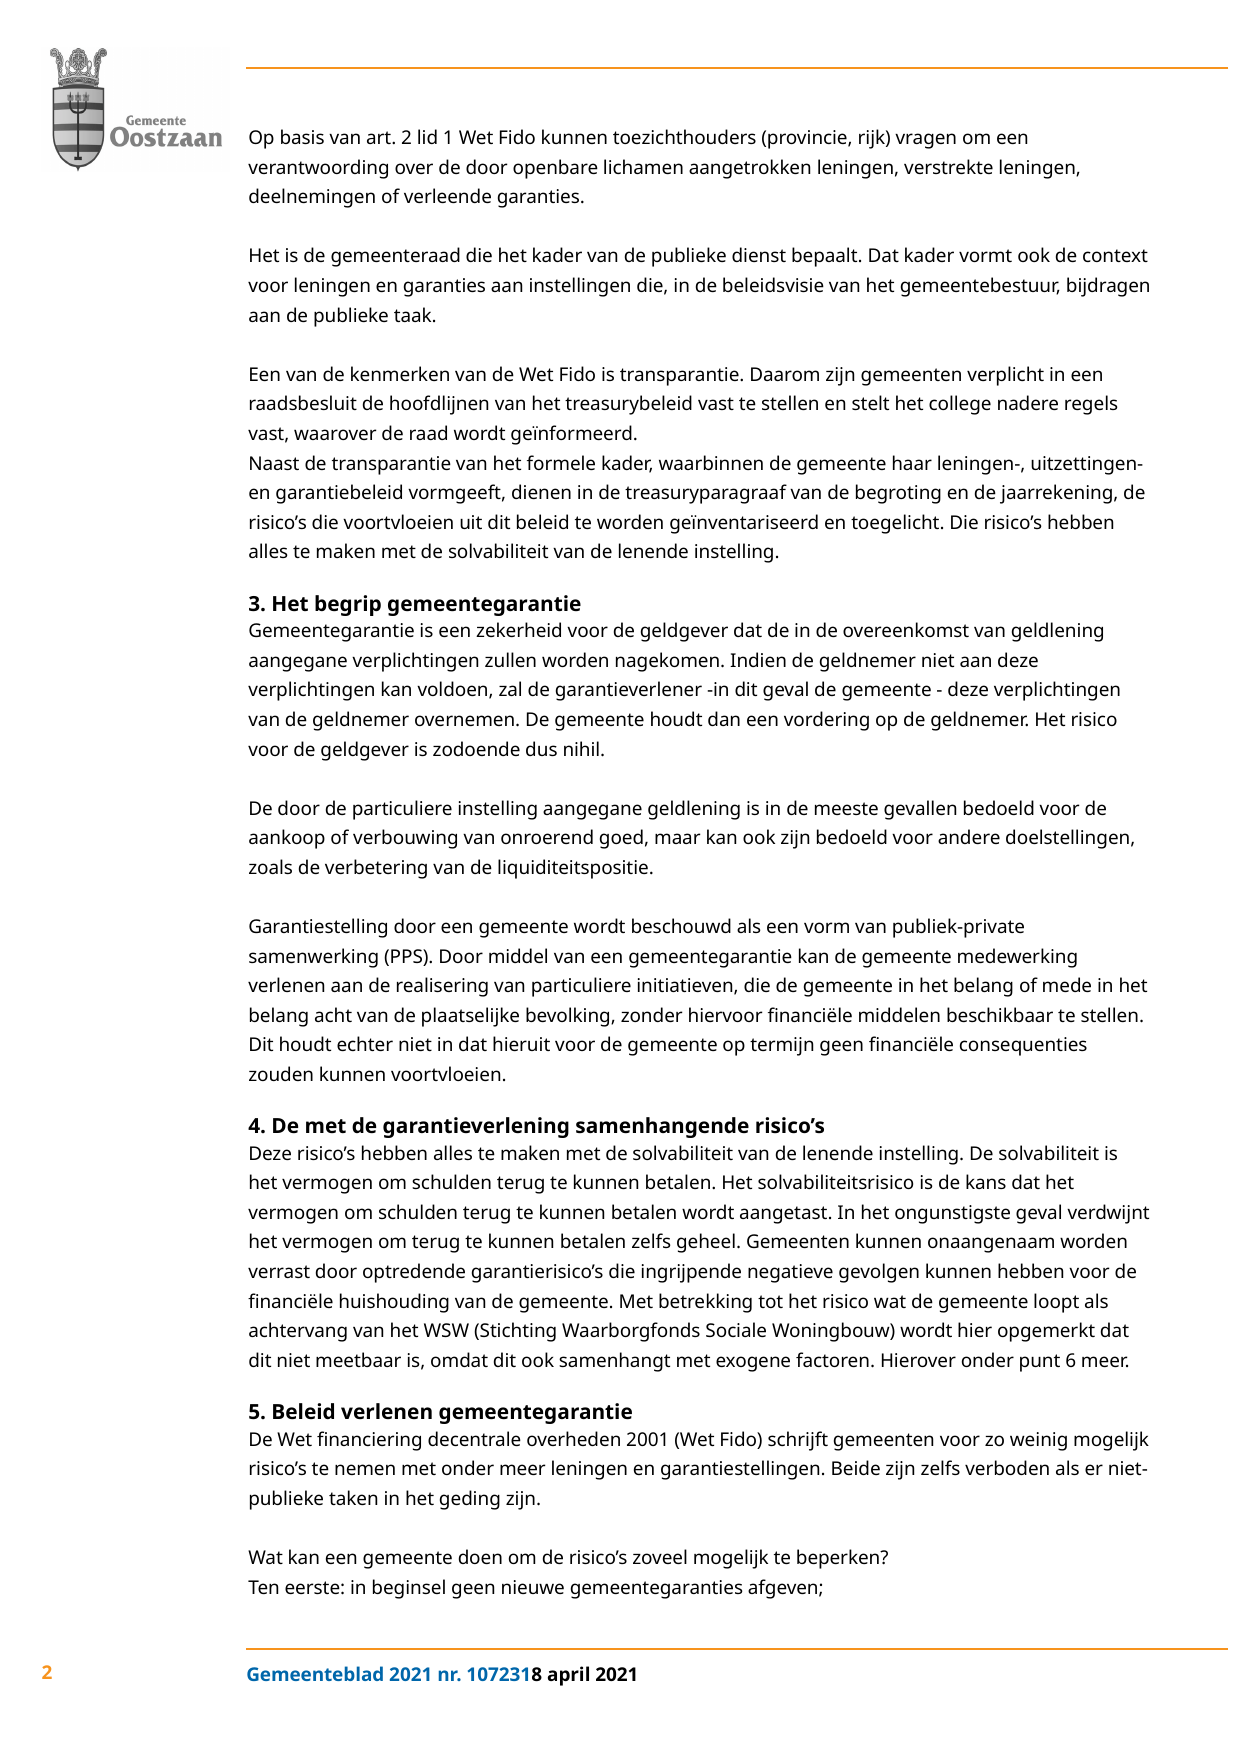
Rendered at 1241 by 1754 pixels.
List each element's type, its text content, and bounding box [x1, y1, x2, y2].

text De Wet financiering decentrale overheden 2001 (Wet Fido) schrijft gemeenten voor zo weinig mogelijk risico’s te nemen met onder meer leningen en garantiestellingen. Beide zijn zelfs verboden als er niet-publieke taken in het geding zijn. [248, 1426, 1152, 1511]
picture [41, 47, 231, 172]
text Naast de transparantie van het formele kader, waarbinnen de gemeente haar leningen-, uitzettingen-en garantiebeleid vormgeeft, dienen in de treasuryparagraaf van de begroting en de jaarrekening, de risico’s die voortvloeien uit dit beleid te worden geïnventariseerd en toegelicht. Die risico’s hebben alles te maken met de solvabiliteit van de lenende instelling. [248, 450, 1152, 564]
text Een van de kenmerken van de Wet Fido is transparantie. Daarom zijn gemeenten verplicht in een raadsbesluit de hoofdlijnen van het treasurybeleid vast te stellen en stelt het college nadere regels vast, waarover de raad wordt geïnformeerd. [248, 361, 1152, 446]
text 4. De met de garantieverlening samenhangende risico’s [248, 1112, 1152, 1140]
text Ten eerste: in beginsel geen nieuwe gemeentegaranties afgeven; [248, 1574, 1152, 1599]
text Op basis van art. 2 lid 1 Wet Fido kunnen toezichthouders (provincie, rijk) vragen om een verantwoording over de door openbare lichamen aangetrokken leningen, verstrekte leningen, deelnemingen of verleende garanties. [248, 124, 1152, 209]
text Garantiestelling door een gemeente wordt beschouwd als een vorm van publiek-private samenwerking (PPS). Door middel van een gemeentegarantie kan de gemeente medewerking verlenen aan de realisering van particuliere initiatieven, die de gemeente in het belang of mede in het belang acht van de plaatselijke bevolking, zonder hiervoor financiële middelen beschikbaar te stellen. Dit houdt echter niet in dat hieruit voor de gemeente op termijn geen financiële consequenties zouden kunnen voortvloeien. [248, 913, 1152, 1087]
text De door de particuliere instelling aangegane geldlening is in de meeste gevallen bedoeld voor de aankoop of verbouwing van onroerend goed, maar kan ook zijn bedoeld voor andere doelstellingen, zoals de verbetering van de liquiditeitspositie. [248, 795, 1152, 880]
text Wat kan een gemeente doen om de risico’s zoveel mogelijk te beperken? [248, 1544, 1152, 1570]
text Gemeentegarantie is een zekerheid voor de geldgever dat de in de overeenkomst van geldlening aangegane verplichtingen zullen worden nagekomen. Indien de geldnemer niet aan deze verplichtingen kan voldoen, zal de garantieverlener -in dit geval de gemeente - deze verplichtingen van de geldnemer overnemen. De gemeente houdt dan een vordering op de geldnemer. Het risico voor de geldgever is zodoende dus nihil. [248, 617, 1152, 761]
text Het is de gemeenteraad die het kader van de publieke dienst bepaalt. Dat kader vormt ook de context voor leningen en garanties aan instellingen die, in de beleidsvisie van het gemeentebestuur, bijdragen aan de publieke taak. [248, 243, 1152, 328]
text 5. Beleid verlenen gemeentegarantie [248, 1397, 1152, 1426]
text Deze risico’s hebben alles te maken met de solvabiliteit van de lenende instelling. De solvabiliteit is het vermogen om schulden terug te kunnen betalen. Het solvabiliteitsrisico is de kans dat het vermogen om schulden terug te kunnen betalen wordt aangetast. In het ongunstigste geval verdwijnt het vermogen om terug te kunnen betalen zelfs geheel. Gemeenten kunnen onaangenaam worden verrast door optredende garantierisico’s die ingrijpende negatieve gevolgen kunnen hebben voor de financiële huishouding van de gemeente. Met betrekking tot het risico wat de gemeente loopt als achtervang van het WSW (Stichting Waarborgfonds Sociale Woningbouw) wordt hier opgemerkt dat dit niet meetbaar is, omdat dit ook samenhangt met exogene factoren. Hierover onder punt 6 meer. [248, 1140, 1152, 1373]
text 3. Het begrip gemeentegarantie [248, 589, 1152, 617]
